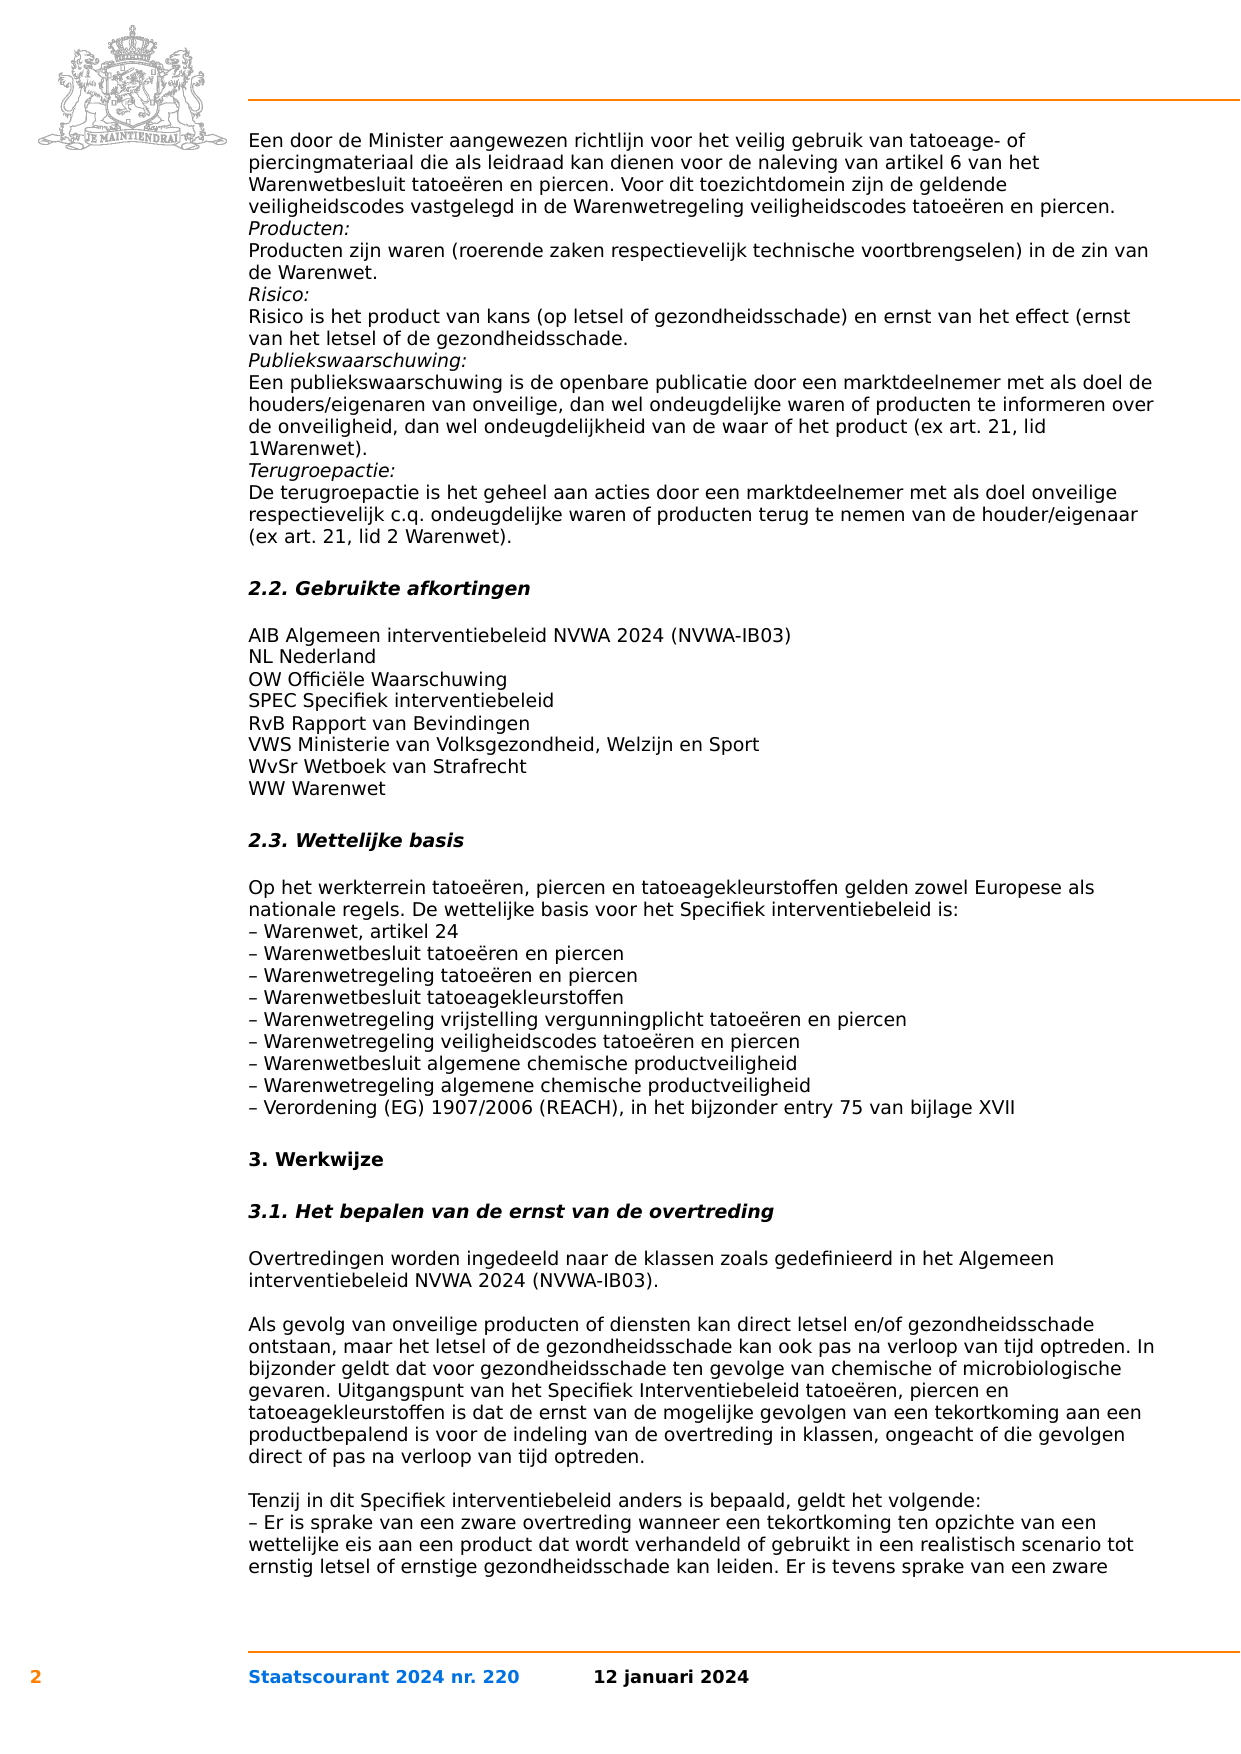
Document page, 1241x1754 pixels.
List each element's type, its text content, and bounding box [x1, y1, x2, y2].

text WW Warenwet [248, 778, 1163, 800]
text Terugroepactie: [248, 459, 1163, 482]
subtitle 3.1. Het bepalen van de ernst van de overtreding [248, 1201, 1163, 1223]
subtitle 2.3. Wettelijke basis [248, 830, 1163, 852]
text Een door de Minister aangewezen richtlijn voor het veilig gebruik van tatoeage- of piercingmateriaal die als leidraad kan dienen voor de naleving van artikel 6 van het Warenwetbesluit tatoeëren en piercen. Voor dit toezichtdomein zijn de geldende veiligheidscodes vastgelegd in de Warenwetregeling veiligheidscodes tatoeëren en piercen. [248, 130, 1163, 218]
subtitle 2.2. Gebruikte afkortingen [248, 577, 1163, 599]
text NL Nederland [248, 646, 1163, 668]
text Op het werkterrein tatoeëren, piercen en tatoeagekleurstoffen gelden zowel Europese als nationale regels. De wettelijke basis voor het Specifiek interventiebeleid is: [248, 877, 1163, 921]
text – Warenwetregeling vrijstelling vergunningplicht tatoeëren en piercen [248, 1009, 1163, 1031]
text Publiekswaarschuwing: [248, 350, 1163, 372]
subtitle 3. Werkwijze [248, 1149, 1163, 1171]
text – Warenwetregeling algemene chemische productveiligheid [248, 1075, 1163, 1097]
picture [38, 25, 227, 150]
text Producten: [248, 218, 1163, 240]
text AIB Algemeen interventiebeleid NVWA 2024 (NVWA-IB03) [248, 624, 1163, 646]
text – Warenwetregeling tatoeëren en piercen [248, 965, 1163, 987]
text Risico: [248, 284, 1163, 306]
text – Warenwetbesluit tatoeëren en piercen [248, 943, 1163, 965]
text OW Officiële Waarschuwing [248, 668, 1163, 690]
text De terugroepactie is het geheel aan acties door een marktdeelnemer met als doel onveilige respectievelijk c.q. ondeugdelijke waren of producten terug te nemen van de houder/eigenaar (ex art. 21, lid 2 Warenwet). [248, 482, 1163, 547]
text – Warenwetbesluit tatoeagekleurstoffen [248, 987, 1163, 1009]
text Als gevolg van onveilige producten of diensten kan direct letsel en/of gezondheidsschade ontstaan, maar het letsel of de gezondheidsschade kan ook pas na verloop van tijd optreden. In bijzonder geldt dat voor gezondheidsschade ten gevolge van chemische of microbiologische gevaren. Uitgangspunt van het Specifiek Interventiebeleid tatoeëren, piercen en tatoeagekleurstoffen is dat de ernst van de mogelijke gevolgen van een tekortkoming aan een productbepalend is voor de indeling van de overtreding in klassen, ongeacht of die gevolgen direct of pas na verloop van tijd optreden. [248, 1314, 1163, 1468]
text Producten zijn waren (roerende zaken respectievelijk technische voortbrengselen) in de zin van de Warenwet. [248, 240, 1163, 284]
text RvB Rapport van Bevindingen [248, 712, 1163, 734]
text WvSr Wetboek van Strafrecht [248, 756, 1163, 778]
text – Warenwetbesluit algemene chemische productveiligheid [248, 1053, 1163, 1075]
text Een publiekswaarschuwing is de openbare publicatie door een marktdeelnemer met als doel de houders/eigenaren van onveilige, dan wel ondeugdelijke waren of producten te informeren over de onveiligheid, dan wel ondeugdelijkheid van de waar of het product (ex art. 21, lid 1Warenwet). [248, 372, 1163, 459]
text Risico is het product van kans (op letsel of gezondheidsschade) en ernst van het effect (ernst van het letsel of de gezondheidsschade. [248, 306, 1163, 350]
text Overtredingen worden ingedeeld naar de klassen zoals gedefinieerd in het Algemeen interventiebeleid NVWA 2024 (NVWA-IB03). [248, 1248, 1163, 1292]
text – Er is sprake van een zware overtreding wanneer een tekortkoming ten opzichte van een wettelijke eis aan een product dat wordt verhandeld of gebruikt in een realistisch scenario tot ernstig letsel of ernstige gezondheidsschade kan leiden. Er is tevens sprake van een zware [248, 1512, 1163, 1577]
text Tenzij in dit Specifiek interventiebeleid anders is bepaald, geldt het volgende: [248, 1489, 1163, 1512]
text SPEC Specifiek interventiebeleid [248, 690, 1163, 712]
text – Warenwet, artikel 24 [248, 921, 1163, 943]
text VWS Ministerie van Volksgezondheid, Welzijn en Sport [248, 734, 1163, 756]
text – Warenwetregeling veiligheidscodes tatoeëren en piercen [248, 1031, 1163, 1053]
text – Verordening (EG) 1907/2006 (REACH), in het bijzonder entry 75 van bijlage XVII [248, 1097, 1163, 1119]
